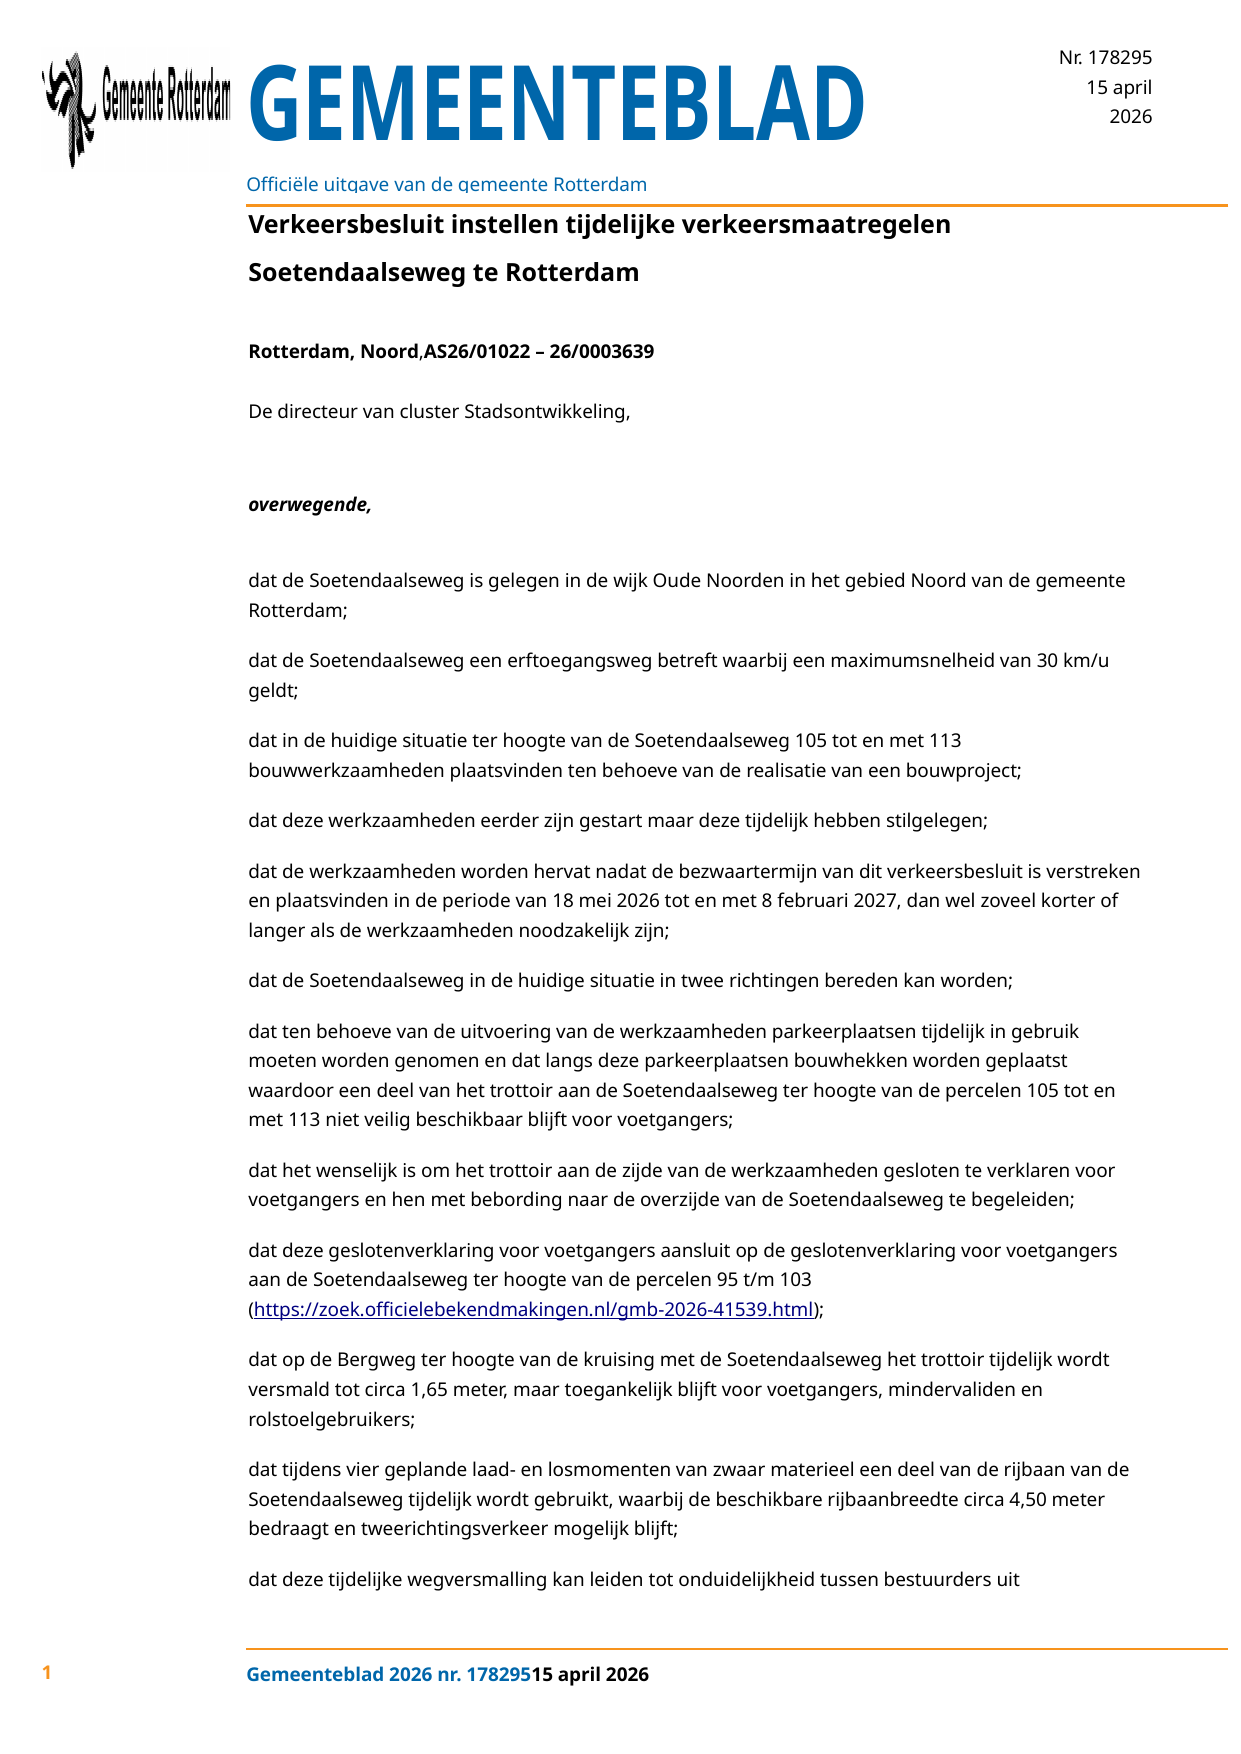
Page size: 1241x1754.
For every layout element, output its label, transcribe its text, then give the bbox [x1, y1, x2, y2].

text Rotterdam, Noord,AS26/01022 – 26/0003639 [248, 339, 1152, 364]
text dat deze werkzaamheden eerder zijn gestart maar deze tijdelijk hebben stilgelegen; [248, 807, 1152, 833]
text dat ten behoeve van de uitvoering van de werkzaamheden parkeerplaatsen tijdelijk in gebruik moeten worden genomen en dat langs deze parkeerplaatsen bouwhekken worden geplaatst waardoor een deel van het trottoir aan de Soetendaalseweg ter hoogte van de percelen 105 tot en met 113 niet veilig beschikbaar blijft voor voetgangers; [248, 1018, 1152, 1132]
text dat de Soetendaalseweg is gelegen in de wijk Oude Noorden in het gebied Noord van de gemeente Rotterdam; [248, 567, 1152, 623]
text overwegende, [248, 491, 1152, 517]
text dat op de Bergweg ter hoogte van de kruising met de Soetendaalseweg het trottoir tijdelijk wordt versmald tot circa 1,65 meter, maar toegankelijk blijft voor voetgangers, mindervaliden en rolstoelgebruikers; [248, 1347, 1152, 1432]
text dat in de huidige situatie ter hoogte van de Soetendaalseweg 105 tot en met 113 bouwwerkzaamheden plaatsvinden ten behoeve van de realisatie van een bouwproject; [248, 727, 1152, 783]
text dat het wenselijk is om het trottoir aan de zijde van de werkzaamheden gesloten te verklaren voor voetgangers en hen met bebording naar de overzijde van de Soetendaalseweg te begeleiden; [248, 1157, 1152, 1212]
text dat deze geslotenverklaring voor voetgangers aansluit op de geslotenverklaring voor voetgangers aan de Soetendaalseweg ter hoogte van de percelen 95 t/m 103 (https://zoek.officielebekendmakingen.nl/gmb-2026-41539.html); [248, 1237, 1152, 1322]
text De directeur van cluster Stadsontwikkeling, [248, 398, 1152, 423]
text dat tijdens vier geplande laad- en losmomenten van zwaar materieel een deel van de rijbaan van de Soetendaalseweg tijdelijk wordt gebruikt, waarbij de beschikbare rijbaanbreedte circa 4,50 meter bedraagt en tweerichtingsverkeer mogelijk blijft; [248, 1456, 1152, 1541]
text Verkeersbesluit instellen tijdelijke verkeersmaatregelen Soetendaalseweg te Rotterdam [248, 207, 1152, 288]
picture [41, 47, 231, 172]
text dat de Soetendaalseweg een erftoegangsweg betreft waarbij een maximumsnelheid van 30 km/u geldt; [248, 647, 1152, 703]
text dat deze tijdelijke wegversmalling kan leiden tot onduidelijkheid tussen bestuurders uit [248, 1566, 1152, 1592]
text dat de Soetendaalseweg in de huidige situatie in twee richtingen bereden kan worden; [248, 967, 1152, 993]
text dat de werkzaamheden worden hervat nadat de bezwaartermijn van dit verkeersbesluit is verstreken en plaatsvinden in de periode van 18 mei 2026 tot en met 8 februari 2027, dan wel zoveel korter of langer als de werkzaamheden noodzakelijk zijn; [248, 858, 1152, 943]
